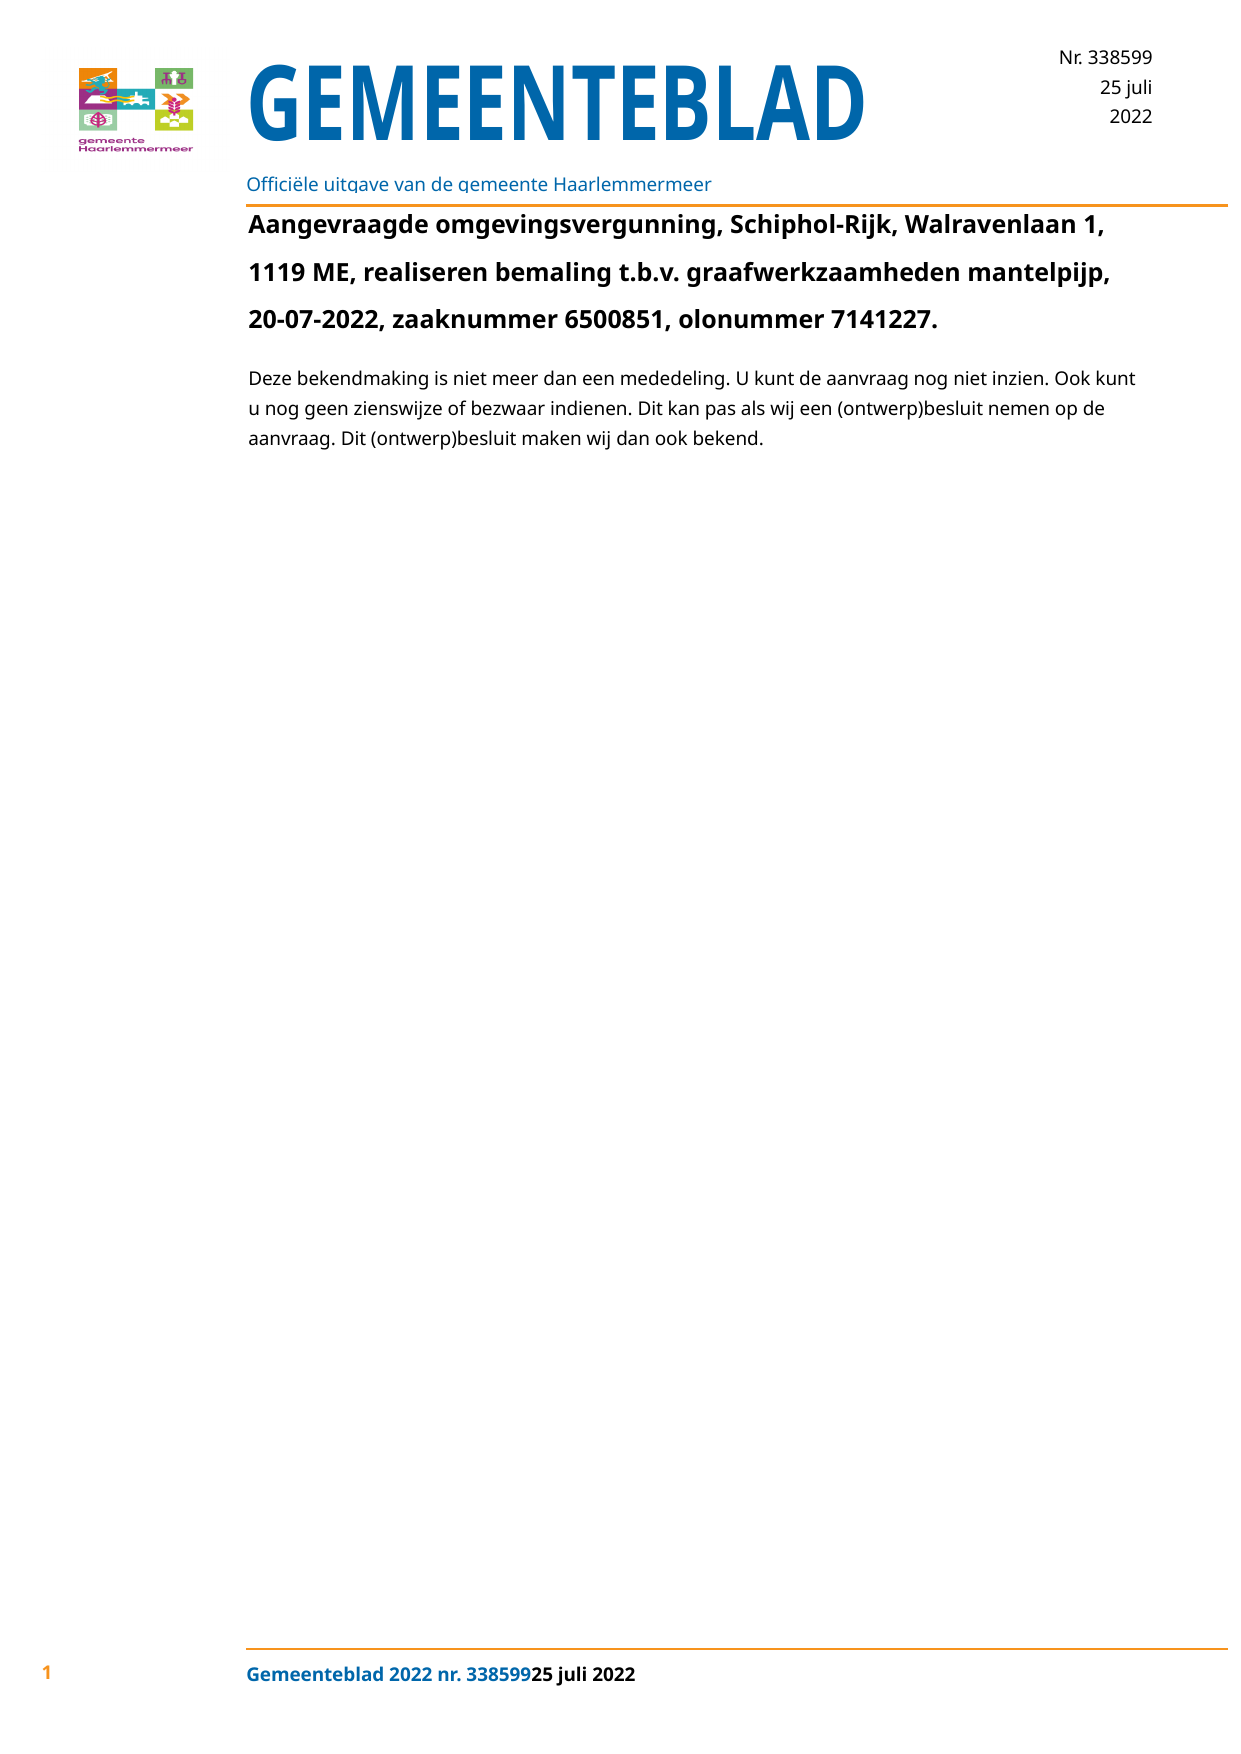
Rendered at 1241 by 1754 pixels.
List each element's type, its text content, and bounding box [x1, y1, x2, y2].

text Aangevraagde omgevingsvergunning, Schiphol-Rijk, Walravenlaan 1, 1119 ME, realiseren bemaling t.b.v. graafwerkzaamheden mantelpijp, 20-07-2022, zaaknummer 6500851, olonummer 7141227. [248, 207, 1152, 336]
text Deze bekendmaking is niet meer dan een mededeling. U kunt de aanvraag nog niet inzien. Ook kunt u nog geen zienswijze of bezwaar indienen. Dit kan pas als wij een (ontwerp)besluit nemen op de aanvraag. Dit (ontwerp)besluit maken wij dan ook bekend. [248, 366, 1152, 450]
picture [41, 47, 231, 172]
